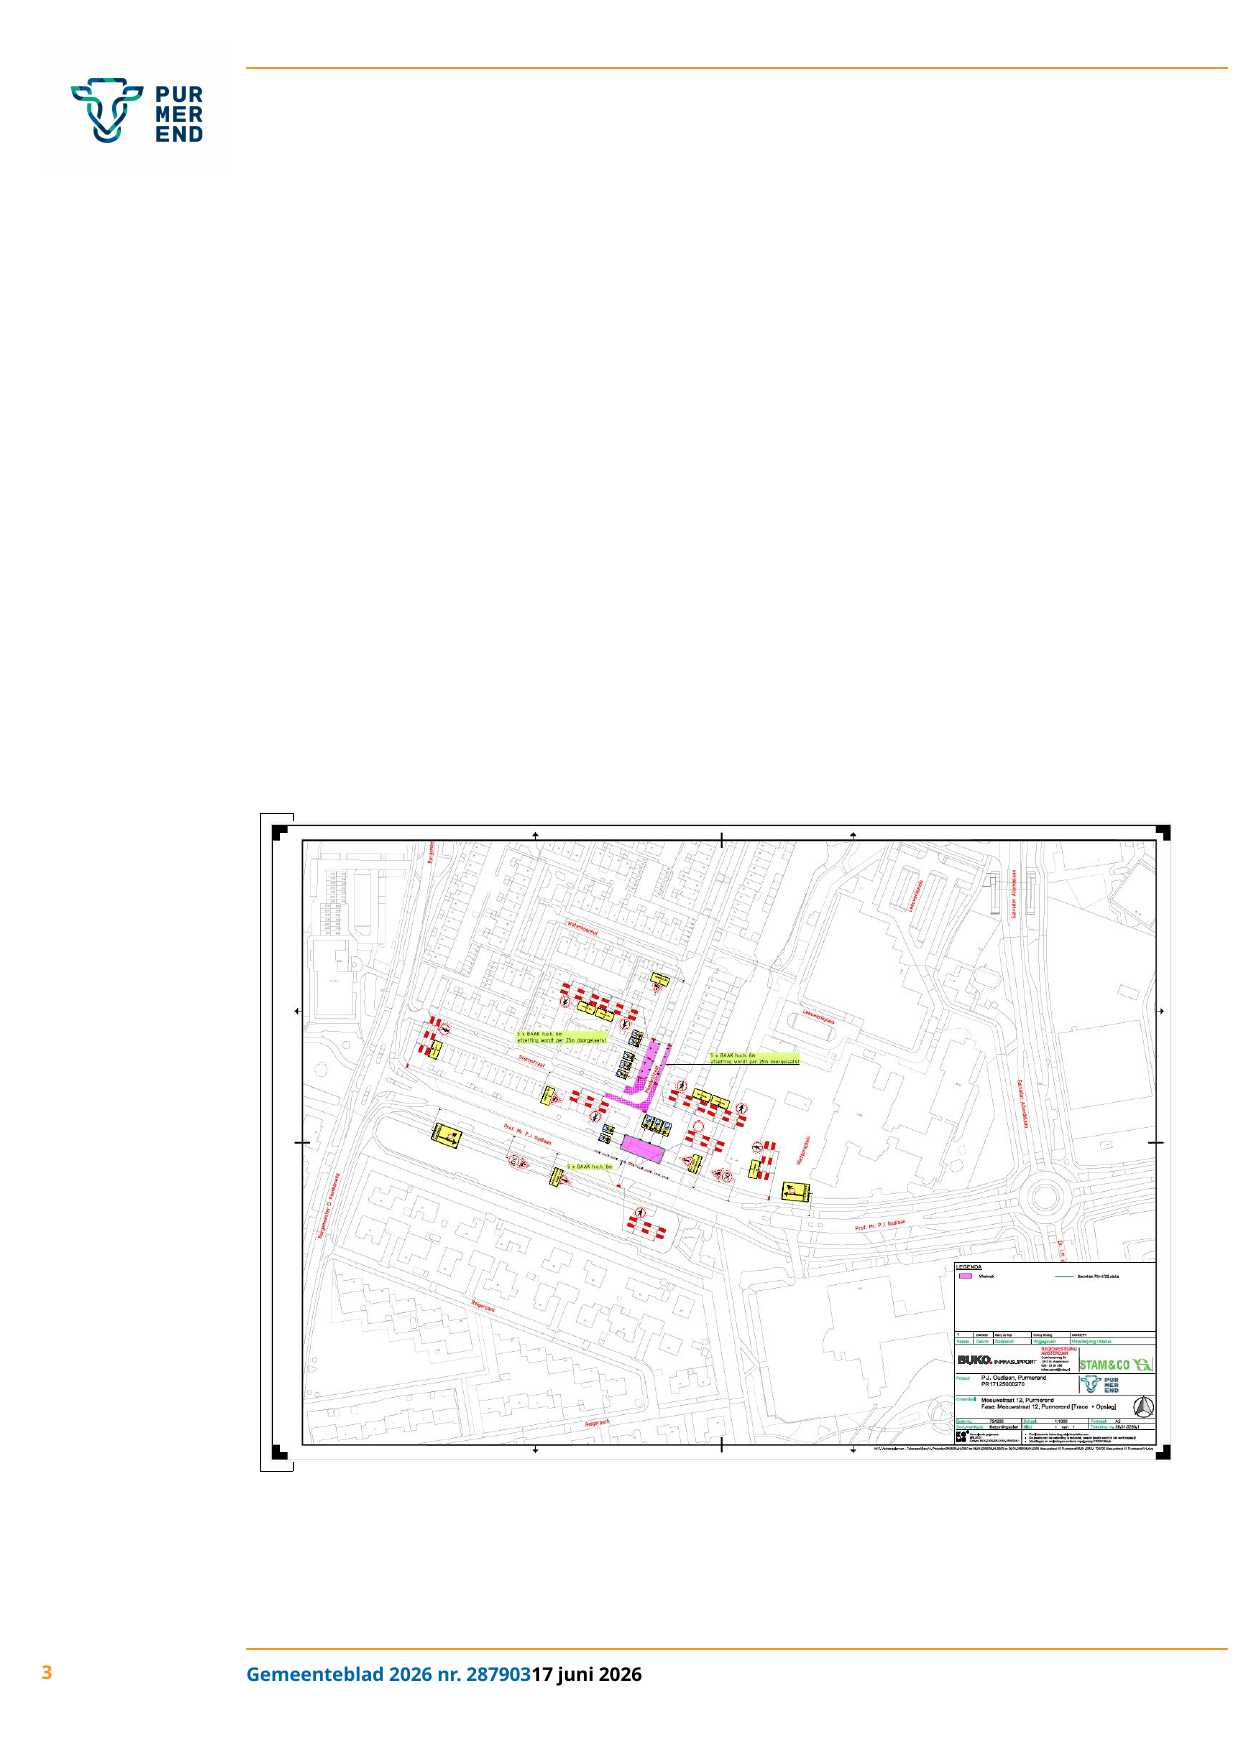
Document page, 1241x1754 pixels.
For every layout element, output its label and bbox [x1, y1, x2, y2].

picture [268, 821, 1173, 1462]
picture [41, 47, 231, 172]
